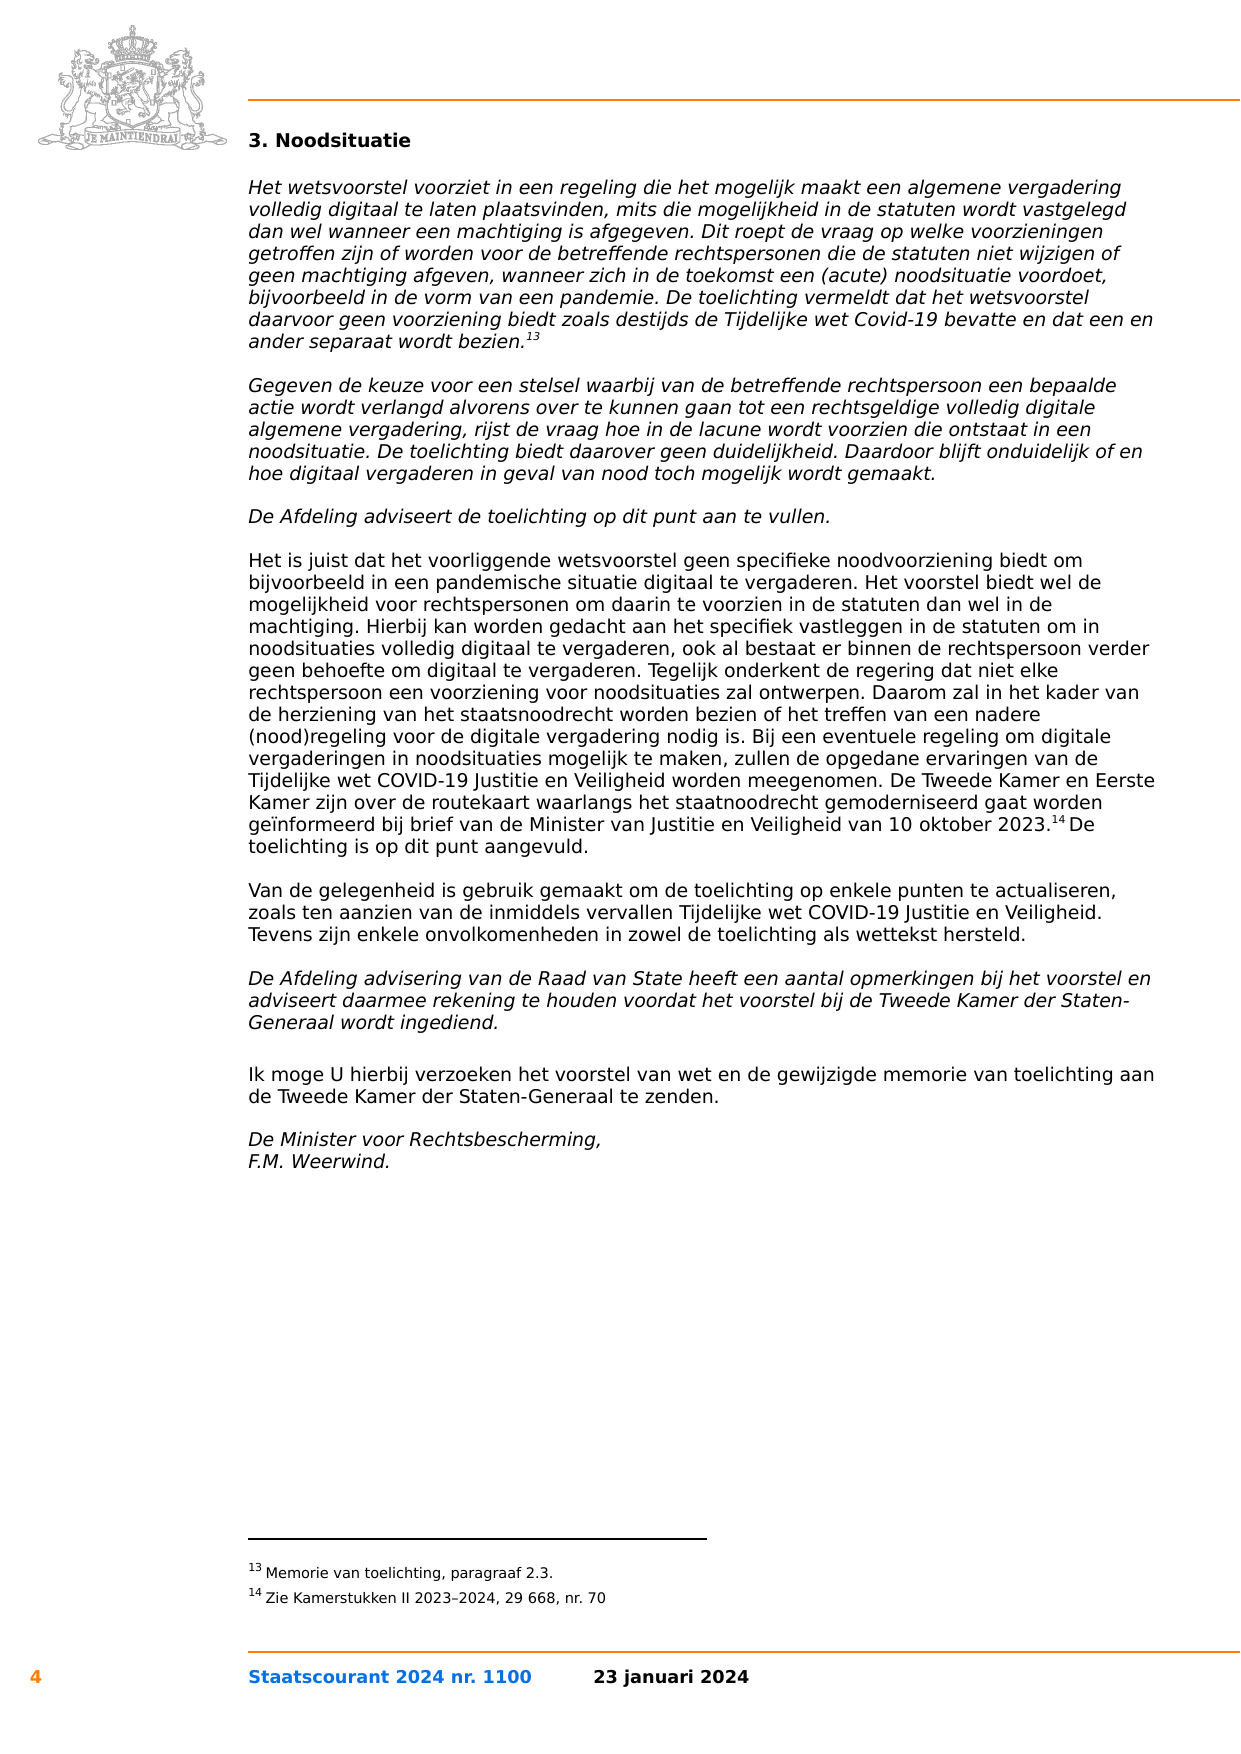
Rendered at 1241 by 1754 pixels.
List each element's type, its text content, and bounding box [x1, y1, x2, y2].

text De Minister voor Rechtsbescherming, F.M. Weerwind. [248, 1129, 1163, 1173]
text Memorie van toelichting, paragraaf 2.3. [248, 1561, 1163, 1583]
text Het wetsvoorstel voorziet in een regeling die het mogelijk maakt een algemene vergadering volledig digitaal te laten plaatsvinden, mits die mogelijkheid in de statuten wordt vastgelegd dan wel wanneer een machtiging is afgegeven. Dit roept de vraag op welke voorzieningen getroffen zijn of worden voor de betreffende rechtspersonen die de statuten niet wijzigen of geen machtiging afgeven, wanneer zich in de toekomst een (acute) noodsituatie voordoet, bijvoorbeeld in de vorm van een pandemie. De toelichting vermeldt dat het wetsvoorstel daarvoor geen voorziening biedt zoals destijds de Tijdelijke wet Covid-19 bevatte en dat een en ander separaat wordt bezien. [248, 177, 1163, 353]
text Gegeven de keuze voor een stelsel waarbij van de betreffende rechtspersoon een bepaalde actie wordt verlangd alvorens over te kunnen gaan tot een rechtsgeldige volledig digitale algemene vergadering, rijst de vraag hoe in de lacune wordt voorzien die ontstaat in een noodsituatie. De toelichting biedt daarover geen duidelijkheid. Daardoor blijft onduidelijk of en hoe digitaal vergaderen in geval van nood toch mogelijk wordt gemaakt. [248, 374, 1163, 484]
text De Afdeling advisering van de Raad van State heeft een aantal opmerkingen bij het voorstel en adviseert daarmee rekening te houden voordat het voorstel bij de Tweede Kamer der Staten-Generaal wordt ingediend. [248, 968, 1163, 1033]
text Van de gelegenheid is gebruik gemaakt om de toelichting op enkele punten te actualiseren, zoals ten aanzien van de inmiddels vervallen Tijdelijke wet COVID-19 Justitie en Veiligheid. Tevens zijn enkele onvolkomenheden in zowel de toelichting als wettekst hersteld. [248, 880, 1163, 946]
picture [38, 25, 227, 150]
text De Afdeling adviseert de toelichting op dit punt aan te vullen. [248, 506, 1163, 528]
text Zie Kamerstukken II 2023–2024, 29 668, nr. 70 [248, 1586, 1163, 1608]
text Het is juist dat het voorliggende wetsvoorstel geen specifieke noodvoorziening biedt om bijvoorbeeld in een pandemische situatie digitaal te vergaderen. Het voorstel biedt wel de mogelijkheid voor rechtspersonen om daarin te voorzien in de statuten dan wel in de machtiging. Hierbij kan worden gedacht aan het specifiek vastleggen in de statuten om in noodsituaties volledig digitaal te vergaderen, ook al bestaat er binnen de rechtspersoon verder geen behoefte om digitaal te vergaderen. Tegelijk onderkent de regering dat niet elke rechtspersoon een voorziening voor noodsituaties zal ontwerpen. Daarom zal in het kader van de herziening van het staatsnoodrecht worden bezien of het treffen van een nadere (nood)regeling voor de digitale vergadering nodig is. Bij een eventuele regeling om digitale vergaderingen in noodsituaties mogelijk te maken, zullen de opgedane ervaringen van de Tijdelijke wet COVID-19 Justitie en Veiligheid worden meegenomen. De Tweede Kamer en Eerste Kamer zijn over de routekaart waarlangs het staatnoodrecht gemoderniseerd gaat worden geïnformeerd bij brief van de Minister van Justitie en Veiligheid van 10 oktober 2023.De toelichting is op dit punt aangevuld. [248, 550, 1163, 858]
subtitle 3. Noodsituatie [248, 130, 1163, 152]
text Ik moge U hierbij verzoeken het voorstel van wet en de gewijzigde memorie van toelichting aan de Tweede Kamer der Staten-Generaal te zenden. [248, 1063, 1163, 1107]
